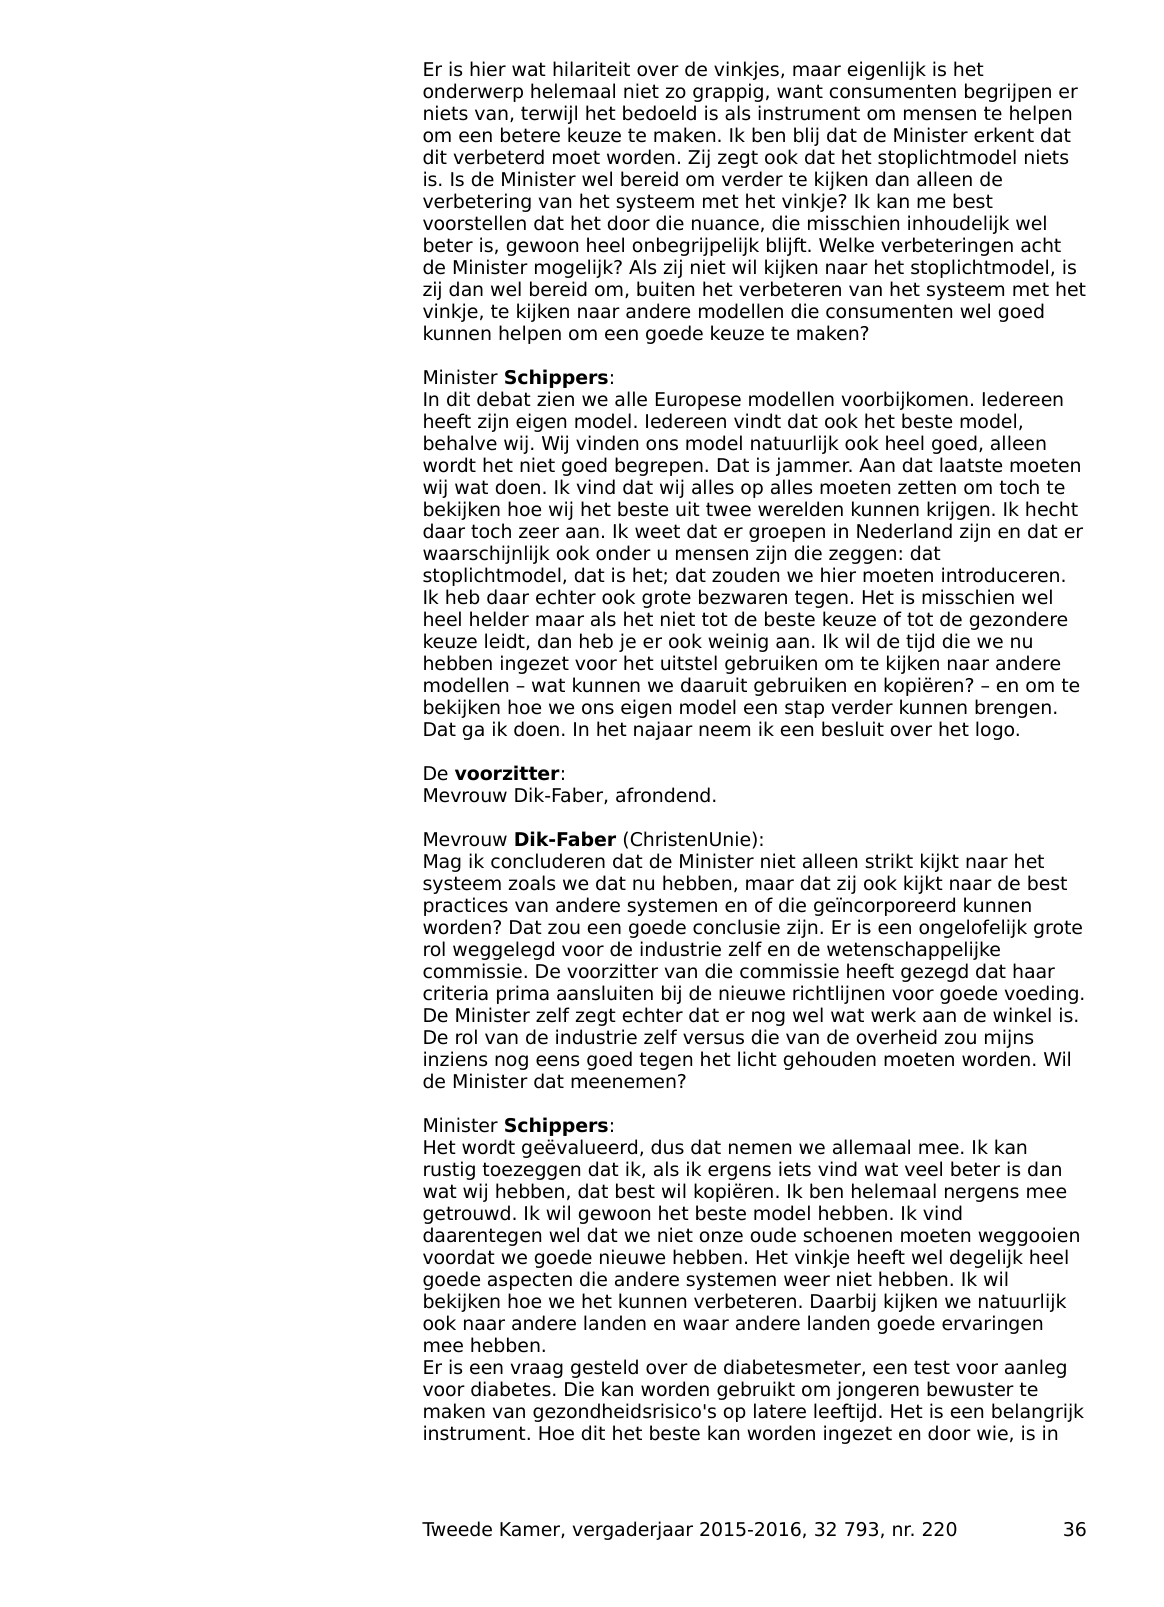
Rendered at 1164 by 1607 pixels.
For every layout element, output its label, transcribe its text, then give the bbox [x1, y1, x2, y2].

text Er is een vraag gesteld over de diabetesmeter, een test voor aanleg voor diabetes. Die kan worden gebruikt om jongeren bewuster te maken van gezondheidsrisico's op latere leeftijd. Het is een belangrijk instrument. Hoe dit het beste kan worden ingezet en door wie, is in [422, 1357, 1087, 1444]
text Er is hier wat hilariteit over de vinkjes, maar eigenlijk is het onderwerp helemaal niet zo grappig, want consumenten begrijpen er niets van, terwijl het bedoeld is als instrument om mensen te helpen om een betere keuze te maken. Ik ben blij dat de Minister erkent dat dit verbeterd moet worden. Zij zegt ook dat het stoplichtmodel niets is. Is de Minister wel bereid om verder te kijken dan alleen de verbetering van het systeem met het vinkje? Ik kan me best voorstellen dat het door die nuance, die misschien inhoudelijk wel beter is, gewoon heel onbegrijpelijk blijft. Welke verbeteringen acht de Minister mogelijk? Als zij niet wil kijken naar het stoplichtmodel, is zij dan wel bereid om, buiten het verbeteren van het systeem met het vinkje, te kijken naar andere modellen die consumenten wel goed kunnen helpen om een goede keuze te maken? [422, 59, 1087, 345]
text Mevrouw Dik-Faber, afrondend. [422, 785, 1087, 807]
text De voorzitter: [422, 763, 1087, 785]
text Mag ik concluderen dat de Minister niet alleen strikt kijkt naar het systeem zoals we dat nu hebben, maar dat zij ook kijkt naar de best practices van andere systemen en of die geïncorporeerd kunnen worden? Dat zou een goede conclusie zijn. Er is een ongelofelijk grote rol weggelegd voor de industrie zelf en de wetenschappelijke commissie. De voorzitter van die commissie heeft gezegd dat haar criteria prima aansluiten bij de nieuwe richtlijnen voor goede voeding. De Minister zelf zegt echter dat er nog wel wat werk aan de winkel is. De rol van de industrie zelf versus die van de overheid zou mijns inziens nog eens goed tegen het licht gehouden moeten worden. Wil de Minister dat meenemen? [422, 851, 1087, 1093]
text Het wordt geëvalueerd, dus dat nemen we allemaal mee. Ik kan rustig toezeggen dat ik, als ik ergens iets vind wat veel beter is dan wat wij hebben, dat best wil kopiëren. Ik ben helemaal nergens mee getrouwd. Ik wil gewoon het beste model hebben. Ik vind daarentegen wel dat we niet onze oude schoenen moeten weggooien voordat we goede nieuwe hebben. Het vinkje heeft wel degelijk heel goede aspecten die andere systemen weer niet hebben. Ik wil bekijken hoe we het kunnen verbeteren. Daarbij kijken we natuurlijk ook naar andere landen en waar andere landen goede ervaringen mee hebben. [422, 1137, 1087, 1357]
text Minister Schippers: [422, 367, 1087, 389]
text Mevrouw Dik-Faber (ChristenUnie): [422, 829, 1087, 851]
text Minister Schippers: [422, 1115, 1087, 1137]
text In dit debat zien we alle Europese modellen voorbijkomen. Iedereen heeft zijn eigen model. Iedereen vindt dat ook het beste model, behalve wij. Wij vinden ons model natuurlijk ook heel goed, alleen wordt het niet goed begrepen. Dat is jammer. Aan dat laatste moeten wij wat doen. Ik vind dat wij alles op alles moeten zetten om toch te bekijken hoe wij het beste uit twee werelden kunnen krijgen. Ik hecht daar toch zeer aan. Ik weet dat er groepen in Nederland zijn en dat er waarschijnlijk ook onder u mensen zijn die zeggen: dat stoplichtmodel, dat is het; dat zouden we hier moeten introduceren. Ik heb daar echter ook grote bezwaren tegen. Het is misschien wel heel helder maar als het niet tot de beste keuze of tot de gezondere keuze leidt, dan heb je er ook weinig aan. Ik wil de tijd die we nu hebben ingezet voor het uitstel gebruiken om te kijken naar andere modellen – wat kunnen we daaruit gebruiken en kopiëren? – en om te bekijken hoe we ons eigen model een stap verder kunnen brengen. Dat ga ik doen. In het najaar neem ik een besluit over het logo. [422, 389, 1087, 741]
